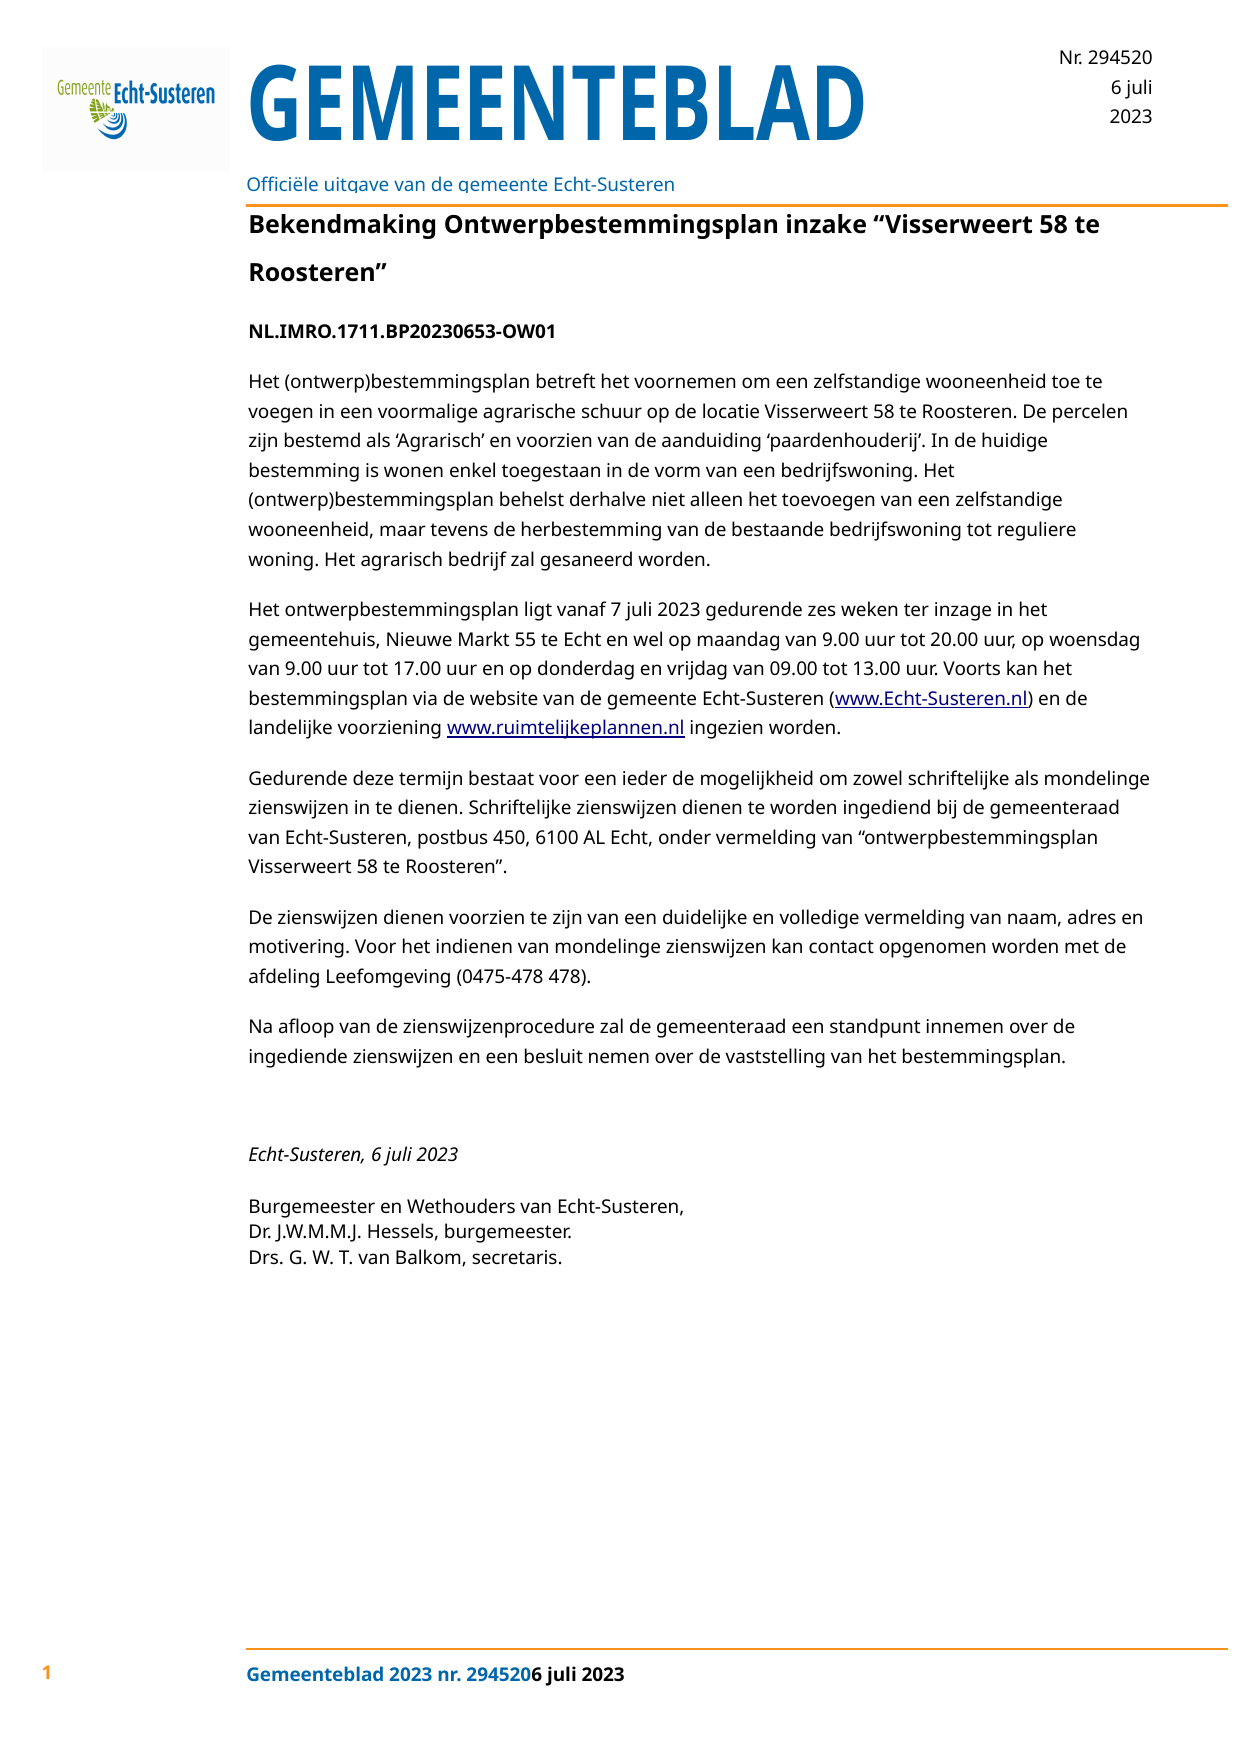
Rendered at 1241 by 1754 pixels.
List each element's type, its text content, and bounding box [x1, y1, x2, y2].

text Het ontwerpbestemmingsplan ligt vanaf 7 juli 2023 gedurende zes weken ter inzage in het gemeentehuis, Nieuwe Markt 55 te Echt en wel op maandag van 9.00 uur tot 20.00 uur, op woensdag van 9.00 uur tot 17.00 uur en op donderdag en vrijdag van 09.00 tot 13.00 uur. Voorts kan het bestemmingsplan via de website van de gemeente Echt-Susteren (www.Echt-Susteren.nl) en de landelijke voorziening www.ruimtelijkeplannen.nl ingezien worden. [248, 596, 1152, 740]
picture [41, 47, 231, 172]
text Drs. G. W. T. van Balkom, secretaris. [248, 1244, 1152, 1270]
text Gedurende deze termijn bestaat voor een ieder de mogelijkheid om zowel schriftelijke als mondelinge zienswijzen in te dienen. Schriftelijke zienswijzen dienen te worden ingediend bij de gemeenteraad van Echt-Susteren, postbus 450, 6100 AL Echt, onder vermelding van “ontwerpbestemmingsplan Visserweert 58 te Roosteren”. [248, 765, 1152, 879]
text Na afloop van de zienswijzenprocedure zal de gemeenteraad een standpunt innemen over de ingediende zienswijzen en een besluit nemen over de vaststelling van het bestemmingsplan. [248, 1014, 1152, 1069]
text NL.IMRO.1711.BP20230653-OW01 [248, 318, 1152, 344]
text De zienswijzen dienen voorzien te zijn van een duidelijke en volledige vermelding van naam, adres en motivering. Voor het indienen van mondelinge zienswijzen kan contact opgenomen worden met de afdeling Leefomgeving (0475-478 478). [248, 904, 1152, 989]
text Bekendmaking Ontwerpbestemmingsplan inzake “Visserweert 58 te Roosteren” [248, 207, 1152, 288]
text Burgemeester en Wethouders van Echt-Susteren, [248, 1193, 1152, 1219]
text Het (ontwerp)bestemmingsplan betreft het voornemen om een zelfstandige wooneenheid toe te voegen in een voormalige agrarische schuur op de locatie Visserweert 58 te Roosteren. De percelen zijn bestemd als ‘Agrarisch’ en voorzien van de aanduiding ‘paardenhouderij’. In de huidige bestemming is wonen enkel toegestaan in de vorm van een bedrijfswoning. Het (ontwerp)bestemmingsplan behelst derhalve niet alleen het toevoegen van een zelfstandige wooneenheid, maar tevens de herbestemming van de bestaande bedrijfswoning tot reguliere woning. Het agrarisch bedrijf zal gesaneerd worden. [248, 368, 1152, 572]
text Echt-Susteren, 6 juli 2023 [248, 1142, 1152, 1167]
text Dr. J.W.M.M.J. Hessels, burgemeester. [248, 1219, 1152, 1244]
